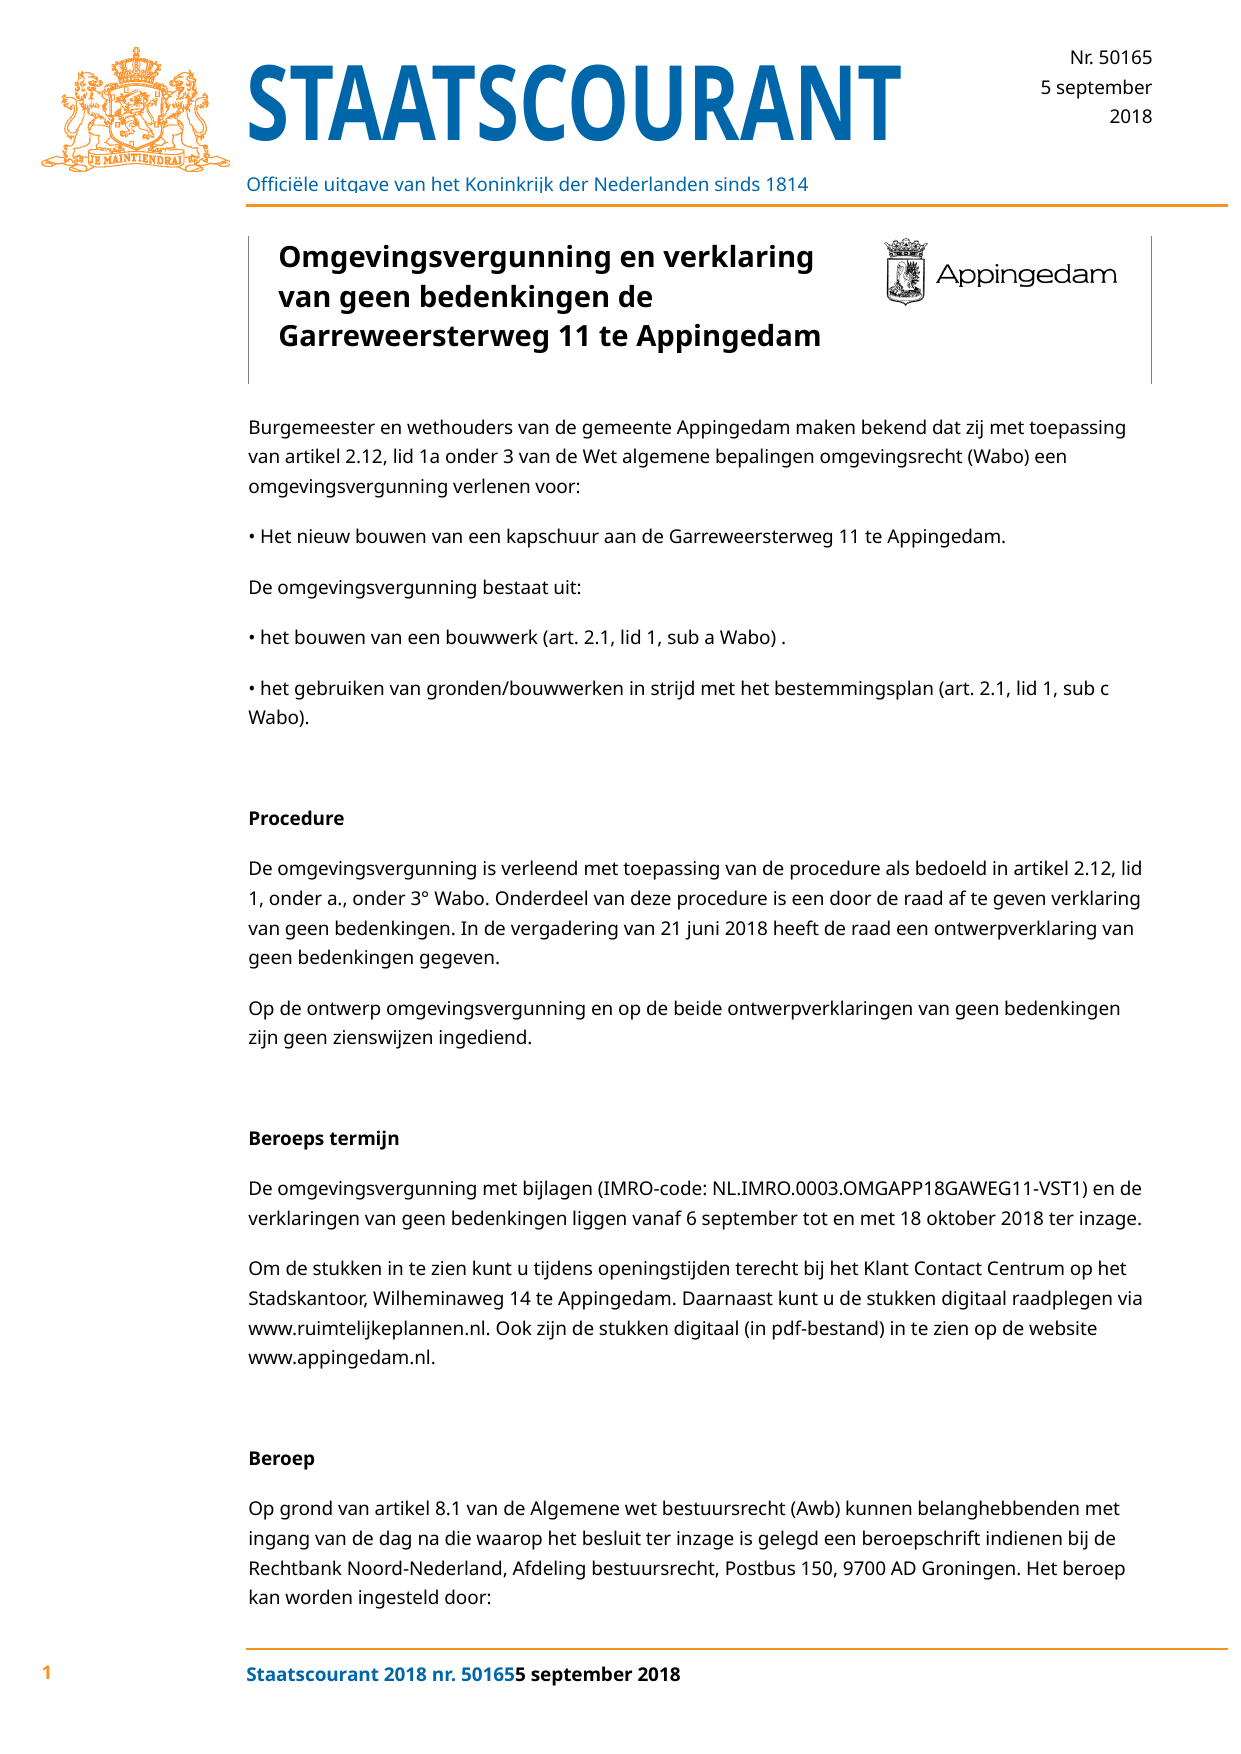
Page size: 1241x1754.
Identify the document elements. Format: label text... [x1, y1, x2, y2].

text Om de stukken in te zien kunt u tijdens openingstijden terecht bij het Klant Contact Centrum op het Stadskantoor, Wilheminaweg 14 te Appingedam. Daarnaast kunt u de stukken digitaal raadplegen via www.ruimtelijkeplannen.nl. Ook zijn de stukken digitaal (in pdf-bestand) in te zien op de website www.appingedam.nl. [248, 1256, 1152, 1370]
text • het gebruiken van gronden/bouwwerken in strijd met het bestemmingsplan (art. 2.1, lid 1, sub c Wabo). [248, 675, 1152, 730]
text Op grond van artikel 8.1 van de Algemene wet bestuursrecht (Awb) kunnen belanghebbenden met ingang van de dag na die waarop het besluit ter inzage is gelegd een beroepschrift indienen bij de Rechtbank Noord-Nederland, Afdeling bestuursrecht, Postbus 150, 9700 AD Groningen. Het beroep kan worden ingesteld door: [248, 1496, 1152, 1610]
text De omgevingsvergunning bestaat uit: [248, 574, 1152, 600]
picture [882, 236, 1119, 308]
picture [41, 47, 231, 172]
table_header Omgevingsvergunning en verklaring van geen bedenkingen de Garreweersterweg 11 te Appingedam [249, 236, 850, 384]
text • het bouwen van een bouwwerk (art. 2.1, lid 1, sub a Wabo) . [248, 624, 1152, 650]
text De omgevingsvergunning is verleend met toepassing van de procedure als bedoeld in artikel 2.12, lid 1, onder a., onder 3° Wabo. Onderdeel van deze procedure is een door de raad af te geven verklaring van geen bedenkingen. In de vergadering van 21 juni 2018 heeft de raad een ontwerpverklaring van geen bedenkingen gegeven. [248, 856, 1152, 970]
text Op de ontwerp omgevingsvergunning en op de beide ontwerpverklaringen van geen bedenkingen zijn geen zienswijzen ingediend. [248, 995, 1152, 1050]
text Beroeps termijn [248, 1125, 1152, 1151]
text Beroep [248, 1445, 1152, 1471]
text De omgevingsvergunning met bijlagen (IMRO-code: NL.IMRO.0003.OMGAPP18GAWEG11-VST1) en de verklaringen van geen bedenkingen liggen vanaf 6 september tot en met 18 oktober 2018 ter inzage. [248, 1176, 1152, 1231]
text Procedure [248, 805, 1152, 831]
text Burgemeester en wethouders van de gemeente Appingedam maken bekend dat zij met toepassing van artikel 2.12, lid 1a onder 3 van de Wet algemene bepalingen omgevingsrecht (Wabo) een omgevingsvergunning verlenen voor: [248, 414, 1152, 499]
text • Het nieuw bouwen van een kapschuur aan de Garreweersterweg 11 te Appingedam. [248, 523, 1152, 549]
table_header [850, 236, 1151, 384]
